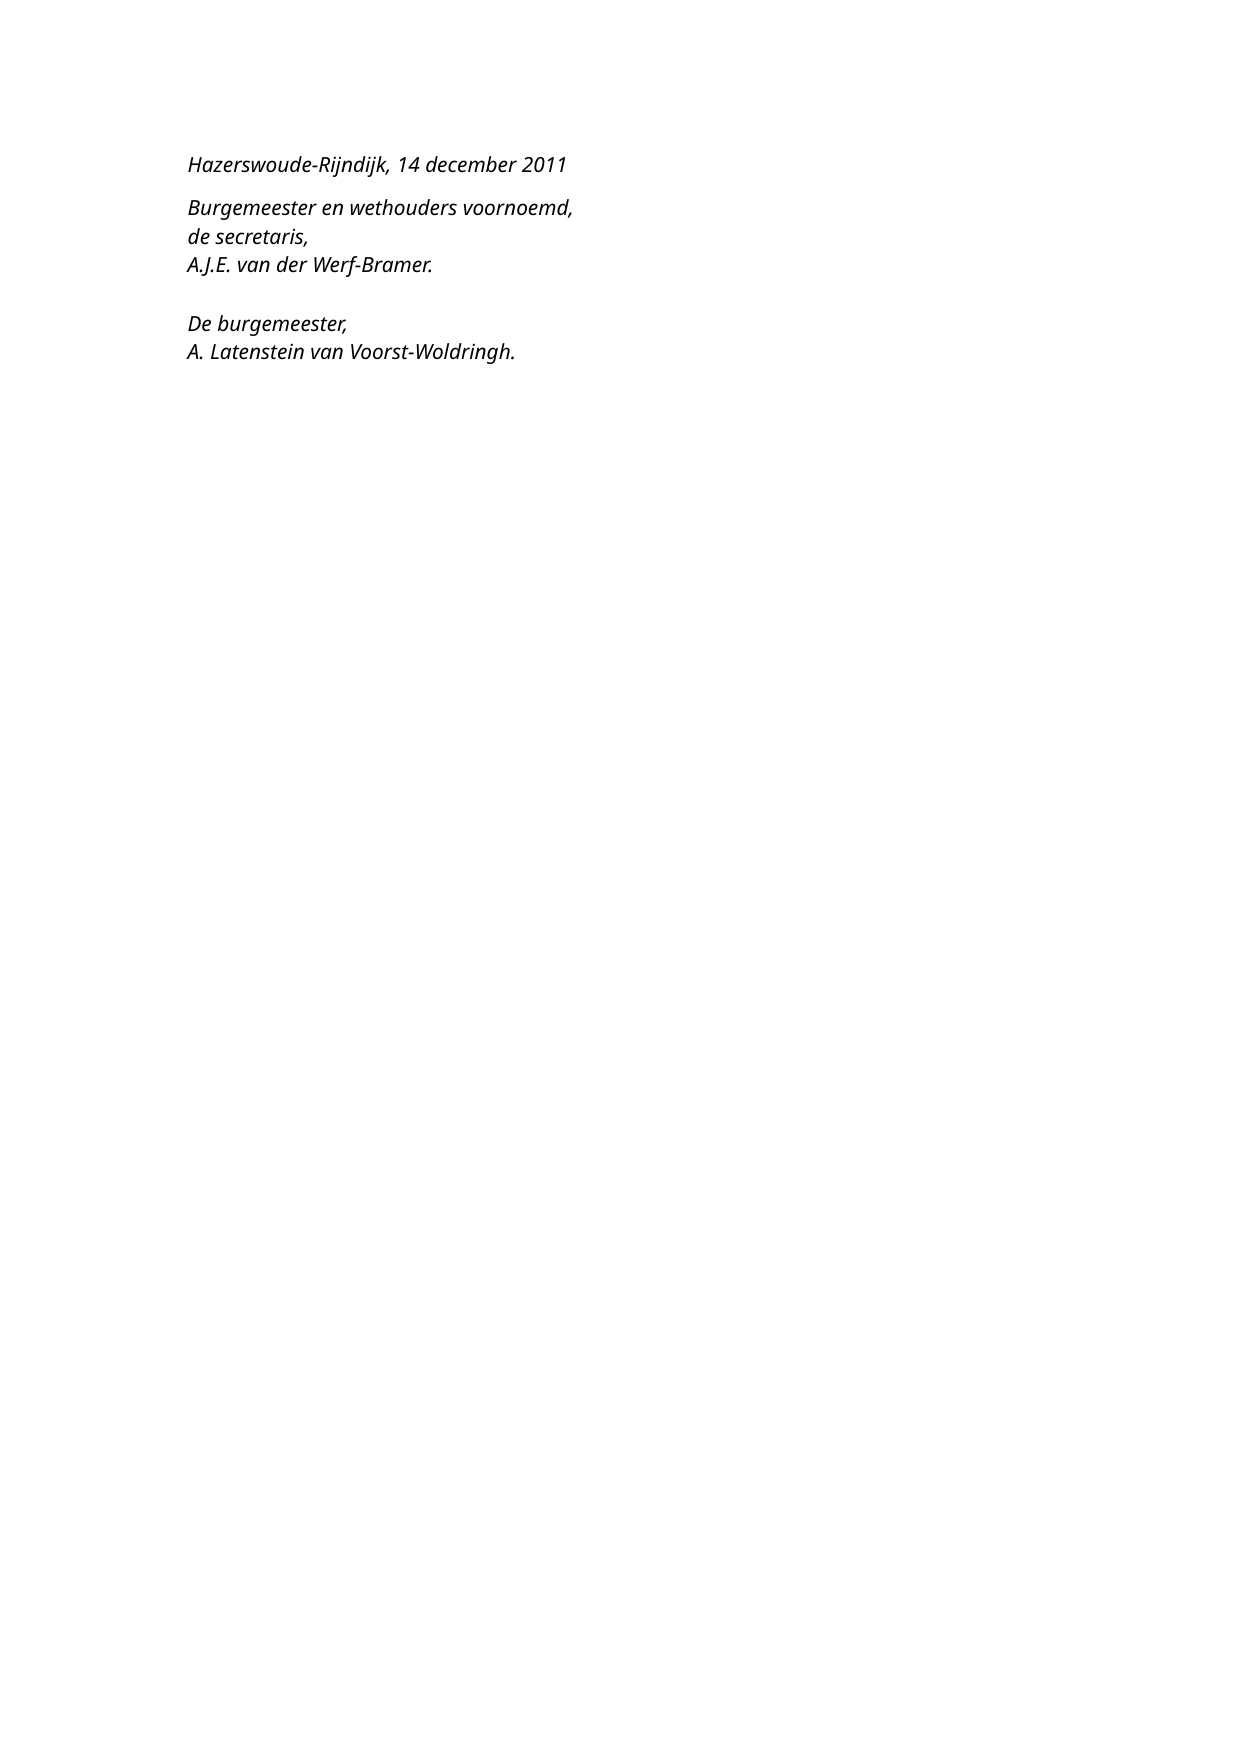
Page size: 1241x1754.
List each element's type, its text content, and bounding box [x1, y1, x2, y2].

text A. Latenstein van Voorst-Woldringh. [187, 337, 1053, 366]
text De burgemeester, [187, 309, 1053, 337]
text A.J.E. van der Werf-Bramer. [187, 250, 1053, 279]
text Burgemeester en wethouders voornoemd, [187, 193, 1053, 222]
text de secretaris, [187, 222, 1053, 250]
text Hazerswoude-Rijndijk, 14 december 2011 [187, 150, 1053, 178]
